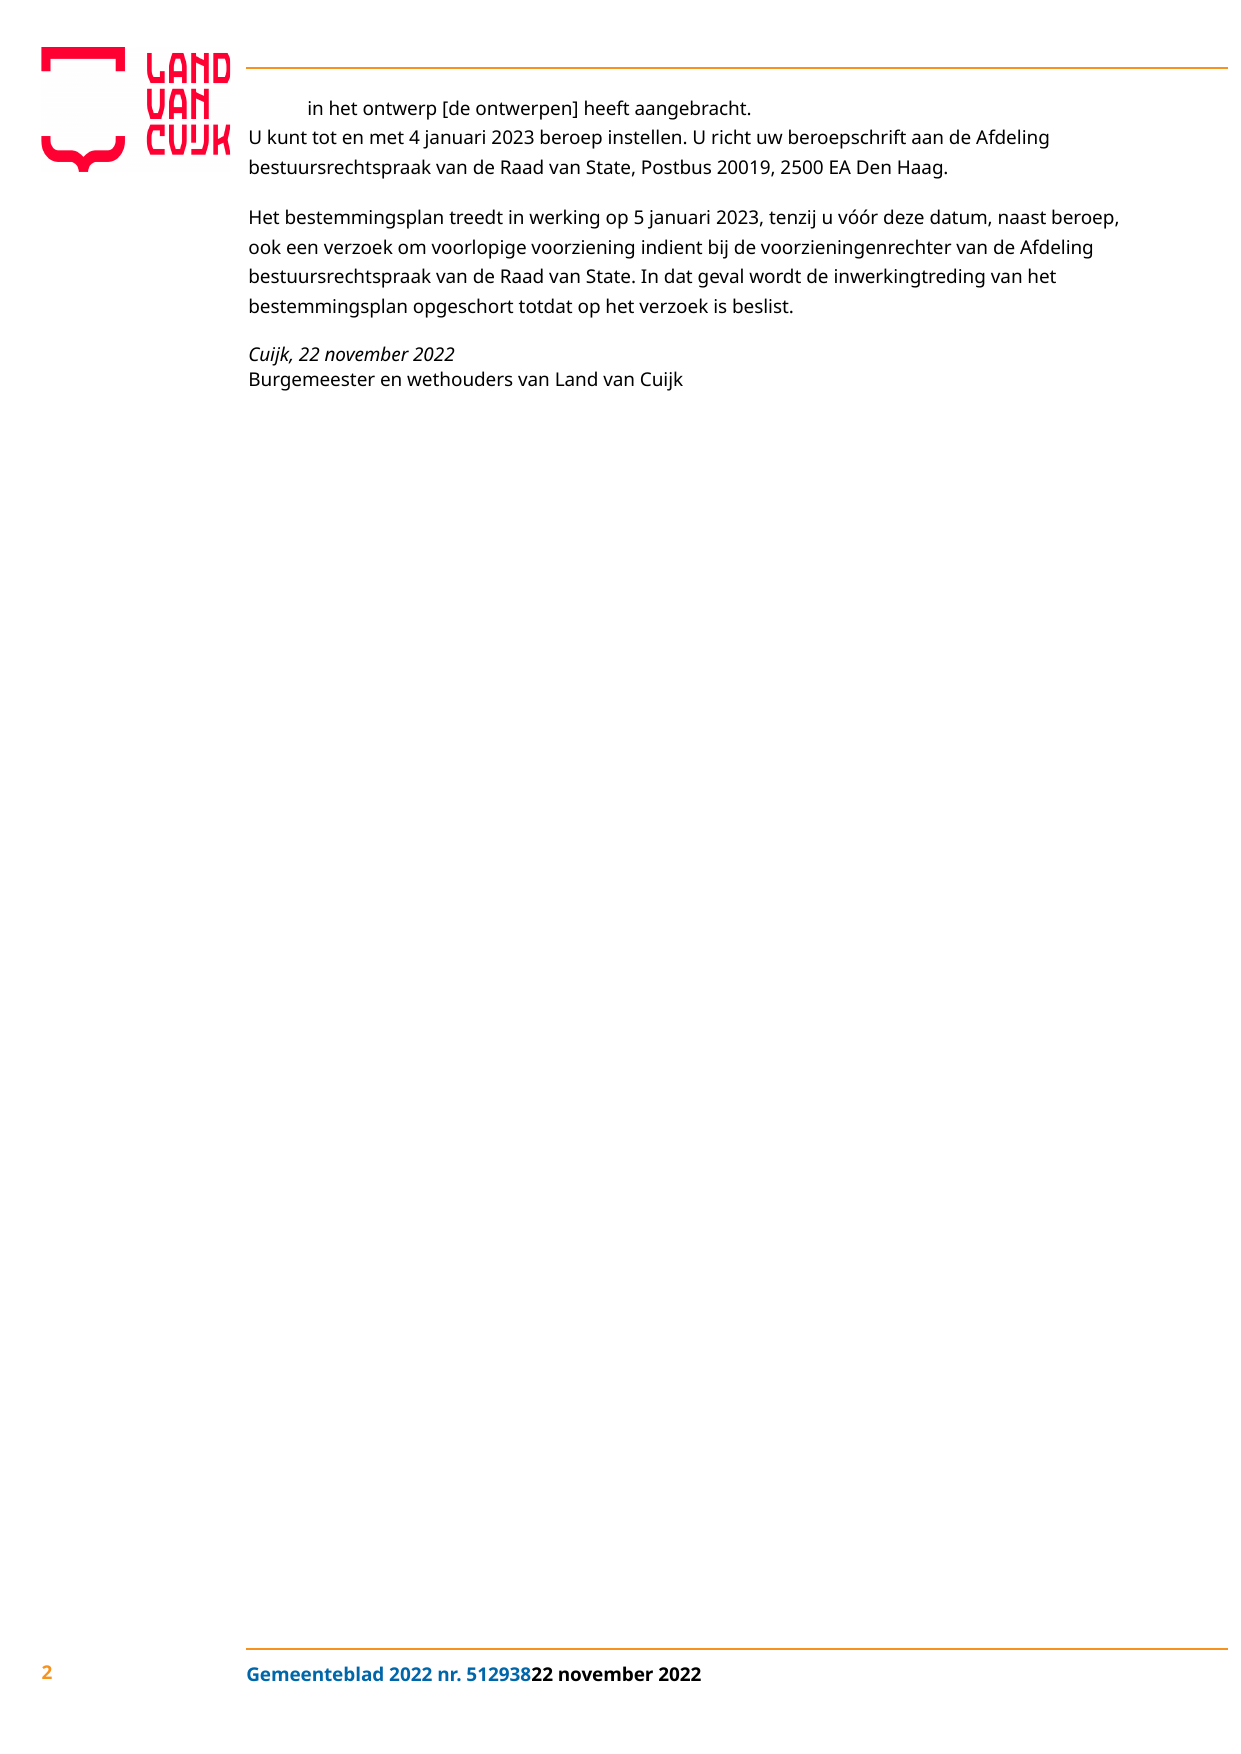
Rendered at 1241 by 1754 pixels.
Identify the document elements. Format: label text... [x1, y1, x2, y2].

text Cuijk, 22 november 2022 [248, 341, 1152, 367]
list in het ontwerp [de ontwerpen] heeft aangebracht. [248, 95, 1152, 121]
picture [41, 47, 231, 172]
text U kunt tot en met 4 januari 2023 beroep instellen. U richt uw beroepschrift aan de Afdeling bestuursrechtspraak van de Raad van State, Postbus 20019, 2500 EA Den Haag. [248, 124, 1152, 180]
text Burgemeester en wethouders van Land van Cuijk [248, 367, 1152, 392]
text Het bestemmingsplan treedt in werking op 5 januari 2023, tenzij u vóór deze datum, naast beroep, ook een verzoek om voorlopige voorziening indient bij de voorzieningenrechter van de Afdeling bestuursrechtspraak van de Raad van State. In dat geval wordt de inwerkingtreding van het bestemmingsplan opgeschort totdat op het verzoek is beslist. [248, 204, 1152, 319]
